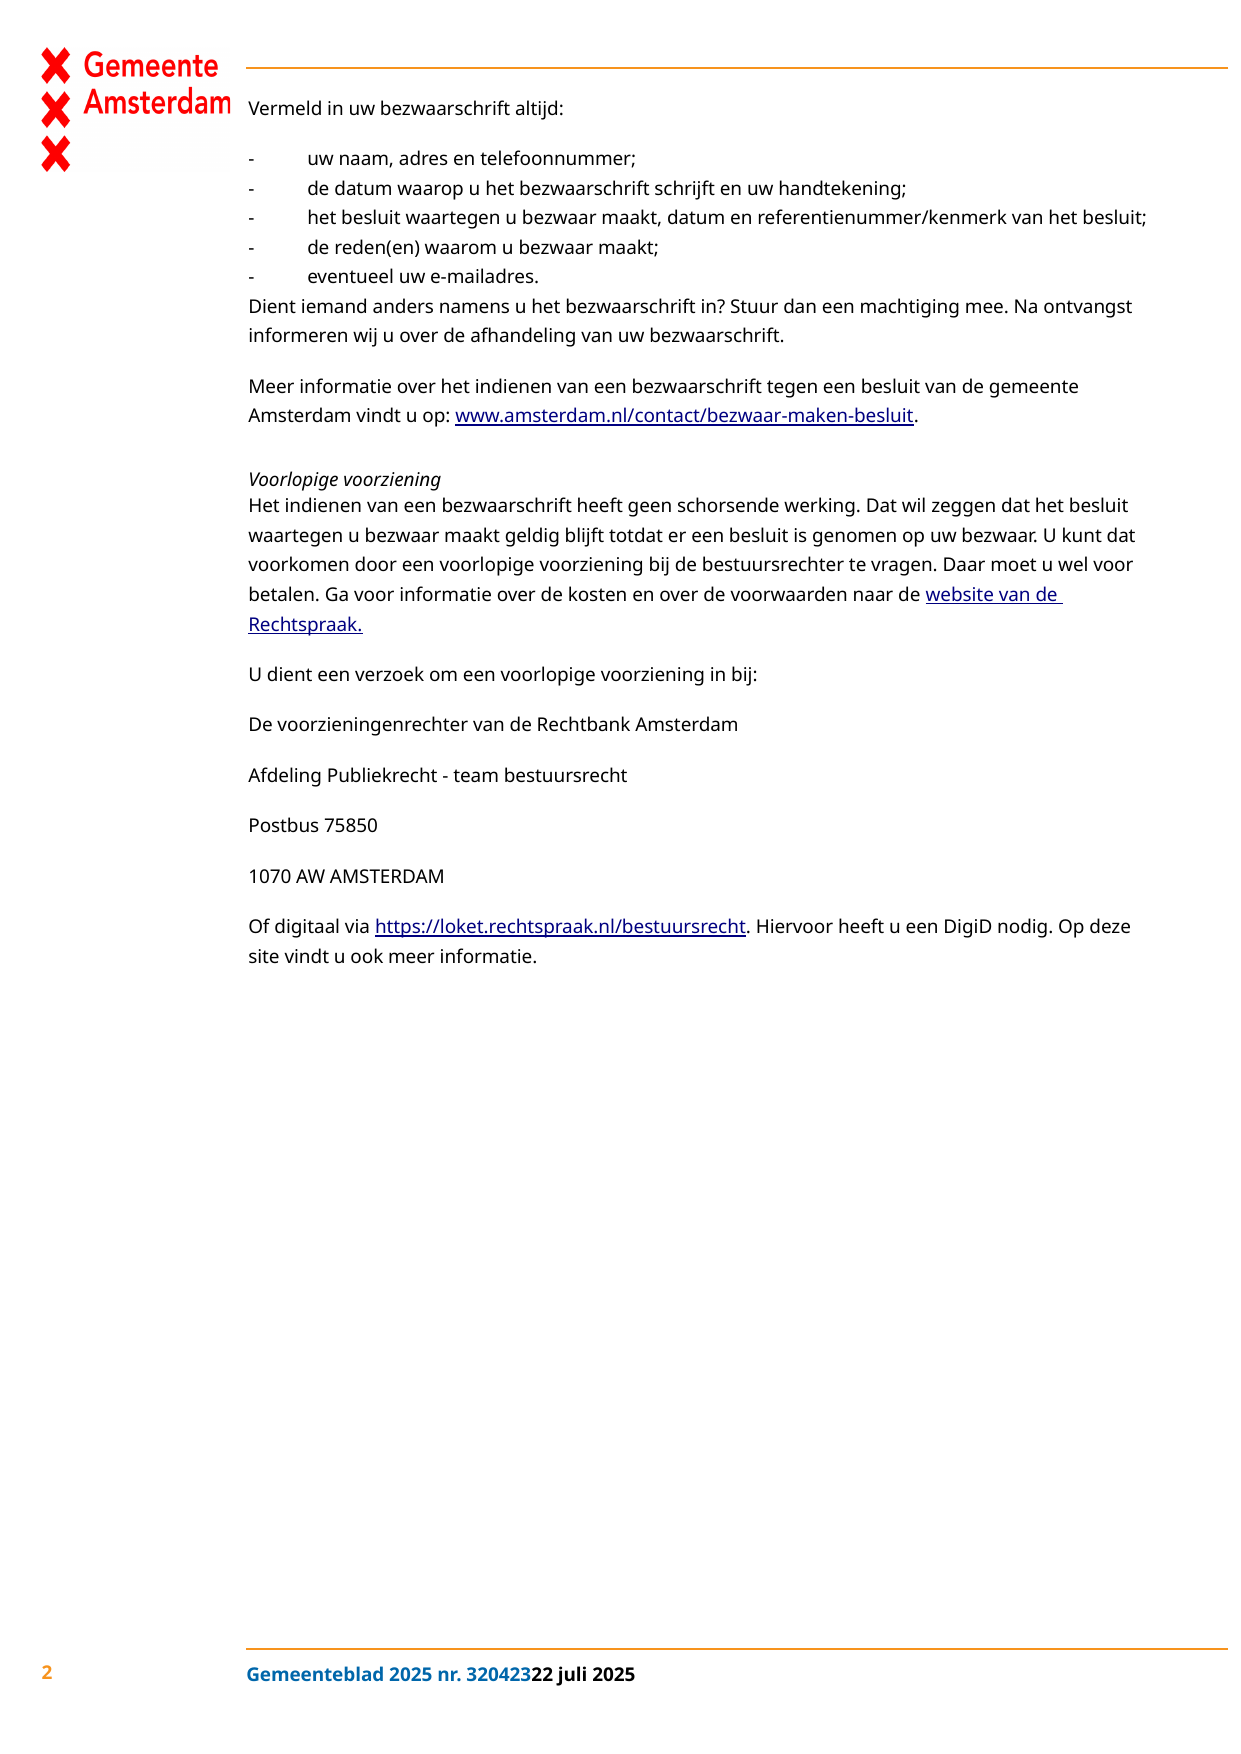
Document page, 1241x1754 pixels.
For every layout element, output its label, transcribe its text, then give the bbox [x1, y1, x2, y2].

text Afdeling Publiekrecht - team bestuursrecht [248, 762, 1152, 788]
picture [41, 47, 231, 172]
text Postbus 75850 [248, 812, 1152, 838]
list eventueel uw e-mailadres. [248, 263, 1152, 289]
text Vermeld in uw bezwaarschrift altijd: [248, 95, 1152, 121]
text U dient een verzoek om een voorlopige voorziening in bij: [248, 661, 1152, 687]
list de reden(en) waarom u bezwaar maakt; [248, 234, 1152, 260]
text De voorzieningenrechter van de Rechtbank Amsterdam [248, 712, 1152, 737]
text Dient iemand anders namens u het bezwaarschrift in? Stuur dan een machtiging mee. Na ontvangst informeren wij u over de afhandeling van uw bezwaarschrift. [248, 293, 1152, 348]
text 1070 AW AMSTERDAM [248, 863, 1152, 888]
list het besluit waartegen u bezwaar maakt, datum en referentienummer/kenmerk van het besluit; [248, 204, 1152, 230]
text Voorlopige voorziening [248, 467, 1152, 492]
text Of digitaal via https://loket.rechtspraak.nl/bestuursrecht. Hiervoor heeft u een DigiD nodig. Op deze site vindt u ook meer informatie. [248, 913, 1152, 968]
text Meer informatie over het indienen van een bezwaarschrift tegen een besluit van de gemeente Amsterdam vindt u op: www.amsterdam.nl/contact/bezwaar-maken-besluit. [248, 373, 1152, 428]
list uw naam, adres en telefoonnummer; [248, 145, 1152, 171]
list de datum waarop u het bezwaarschrift schrijft en uw handtekening; [248, 175, 1152, 201]
text Het indienen van een bezwaarschrift heeft geen schorsende werking. Dat wil zeggen dat het besluit waartegen u bezwaar maakt geldig blijft totdat er een besluit is genomen op uw bezwaar. U kunt dat voorkomen door een voorlopige voorziening bij de bestuursrechter te vragen. Daar moet u wel voor betalen. Ga voor informatie over de kosten en over de voorwaarden naar de website van de Rechtspraak. [248, 492, 1152, 636]
